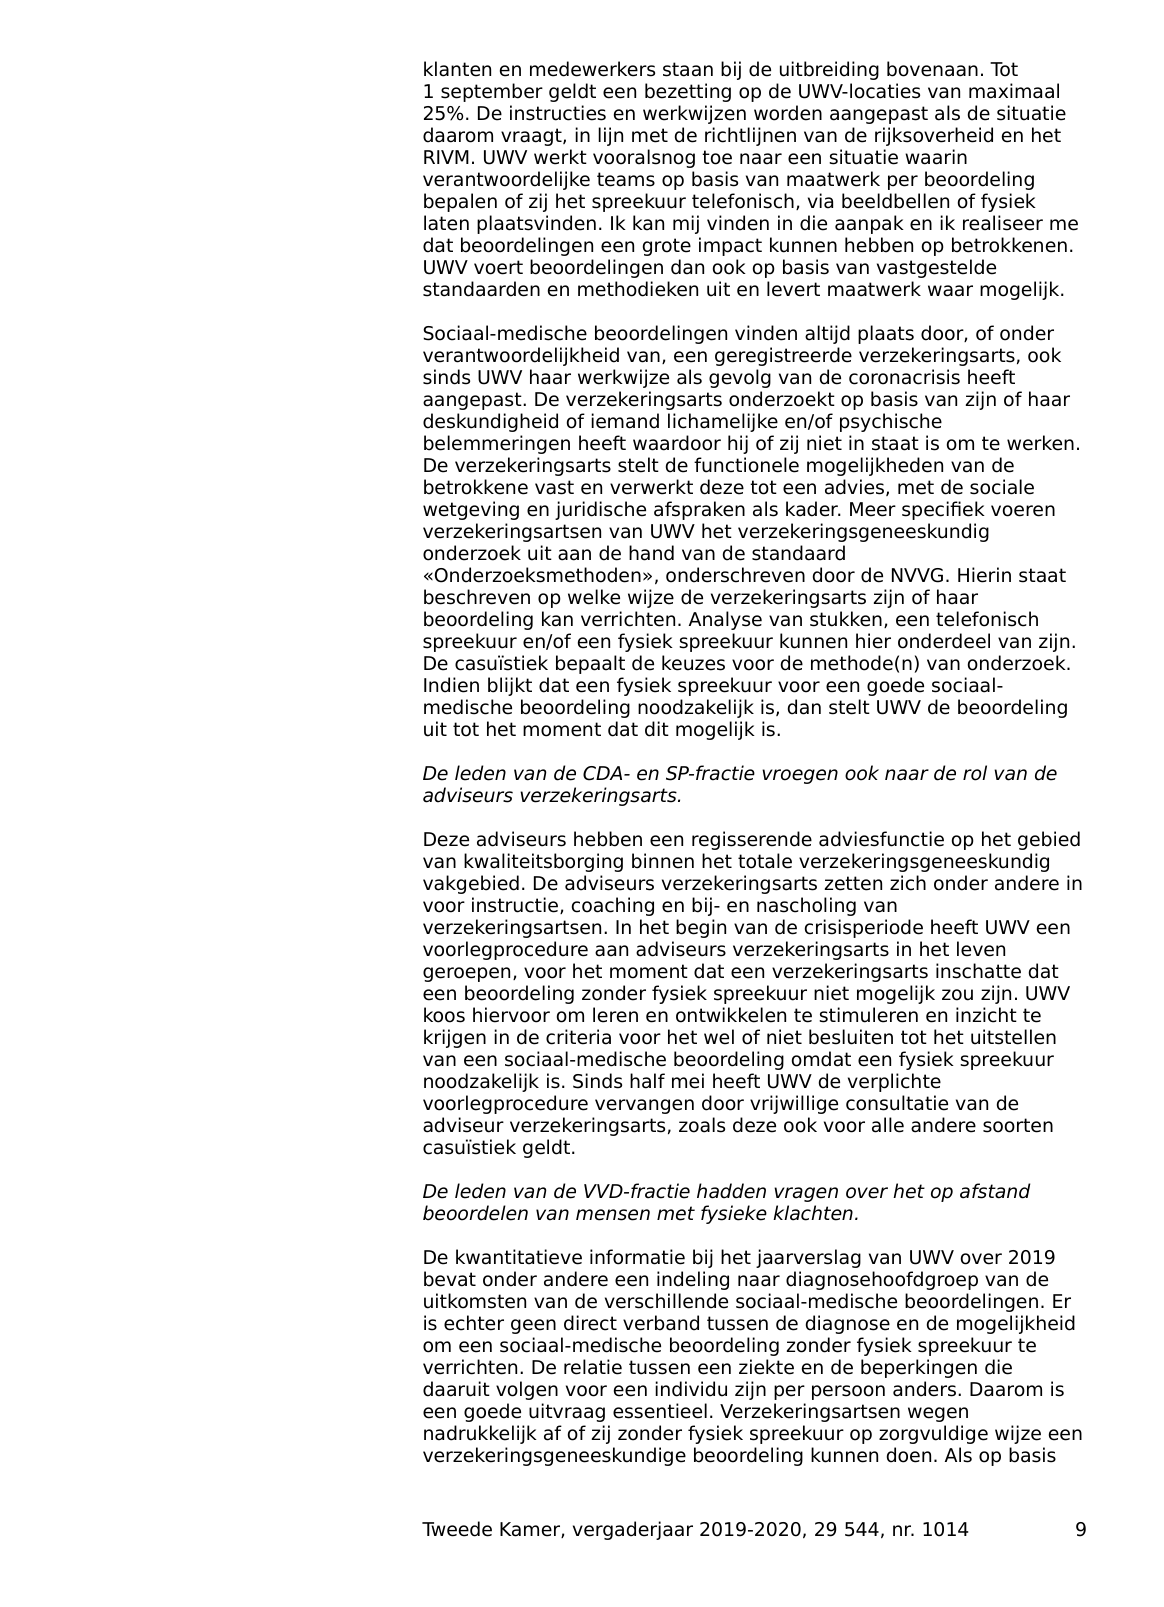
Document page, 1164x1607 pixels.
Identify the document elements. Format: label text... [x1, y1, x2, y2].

text Deze adviseurs hebben een regisserende adviesfunctie op het gebied van kwaliteitsborging binnen het totale verzekeringsgeneeskundig vakgebied. De adviseurs verzekeringsarts zetten zich onder andere in voor instructie, coaching en bij- en nascholing van verzekeringsartsen. In het begin van de crisisperiode heeft UWV een voorlegprocedure aan adviseurs verzekeringsarts in het leven geroepen, voor het moment dat een verzekeringsarts inschatte dat een beoordeling zonder fysiek spreekuur niet mogelijk zou zijn. UWV koos hiervoor om leren en ontwikkelen te stimuleren en inzicht te krijgen in de criteria voor het wel of niet besluiten tot het uitstellen van een sociaal-medische beoordeling omdat een fysiek spreekuur noodzakelijk is. Sinds half mei heeft UWV de verplichte voorlegprocedure vervangen door vrijwillige consultatie van de adviseur verzekeringsarts, zoals deze ook voor alle andere soorten casuïstiek geldt. [422, 829, 1087, 1159]
text De leden van de CDA- en SP-fractie vroegen ook naar de rol van de adviseurs verzekeringsarts. [422, 763, 1087, 807]
text Sociaal-medische beoordelingen vinden altijd plaats door, of onder verantwoordelijkheid van, een geregistreerde verzekeringsarts, ook sinds UWV haar werkwijze als gevolg van de coronacrisis heeft aangepast. De verzekeringsarts onderzoekt op basis van zijn of haar deskundigheid of iemand lichamelijke en/of psychische belemmeringen heeft waardoor hij of zij niet in staat is om te werken. De verzekeringsarts stelt de functionele mogelijkheden van de betrokkene vast en verwerkt deze tot een advies, met de sociale wetgeving en juridische afspraken als kader. Meer specifiek voeren verzekeringsartsen van UWV het verzekeringsgeneeskundig onderzoek uit aan de hand van de standaard «Onderzoeksmethoden», onderschreven door de NVVG. Hierin staat beschreven op welke wijze de verzekeringsarts zijn of haar beoordeling kan verrichten. Analyse van stukken, een telefonisch spreekuur en/of een fysiek spreekuur kunnen hier onderdeel van zijn. De casuïstiek bepaalt de keuzes voor de methode(n) van onderzoek. Indien blijkt dat een fysiek spreekuur voor een goede sociaal-medische beoordeling noodzakelijk is, dan stelt UWV de beoordeling uit tot het moment dat dit mogelijk is. [422, 323, 1087, 741]
text De leden van de VVD-fractie hadden vragen over het op afstand beoordelen van mensen met fysieke klachten. [422, 1181, 1087, 1225]
text klanten en medewerkers staan bij de uitbreiding bovenaan. Tot 1 september geldt een bezetting op de UWV-locaties van maximaal 25%. De instructies en werkwijzen worden aangepast als de situatie daarom vraagt, in lijn met de richtlijnen van de rijksoverheid en het RIVM. UWV werkt vooralsnog toe naar een situatie waarin verantwoordelijke teams op basis van maatwerk per beoordeling bepalen of zij het spreekuur telefonisch, via beeldbellen of fysiek laten plaatsvinden. Ik kan mij vinden in die aanpak en ik realiseer me dat beoordelingen een grote impact kunnen hebben op betrokkenen. UWV voert beoordelingen dan ook op basis van vastgestelde standaarden en methodieken uit en levert maatwerk waar mogelijk. [422, 59, 1087, 301]
text De kwantitatieve informatie bij het jaarverslag van UWV over 2019 bevat onder andere een indeling naar diagnosehoofdgroep van de uitkomsten van de verschillende sociaal-medische beoordelingen. Er is echter geen direct verband tussen de diagnose en de mogelijkheid om een sociaal-medische beoordeling zonder fysiek spreekuur te verrichten. De relatie tussen een ziekte en de beperkingen die daaruit volgen voor een individu zijn per persoon anders. Daarom is een goede uitvraag essentieel. Verzekeringsartsen wegen nadrukkelijk af of zij zonder fysiek spreekuur op zorgvuldige wijze een verzekeringsgeneeskundige beoordeling kunnen doen. Als op basis [422, 1247, 1087, 1467]
